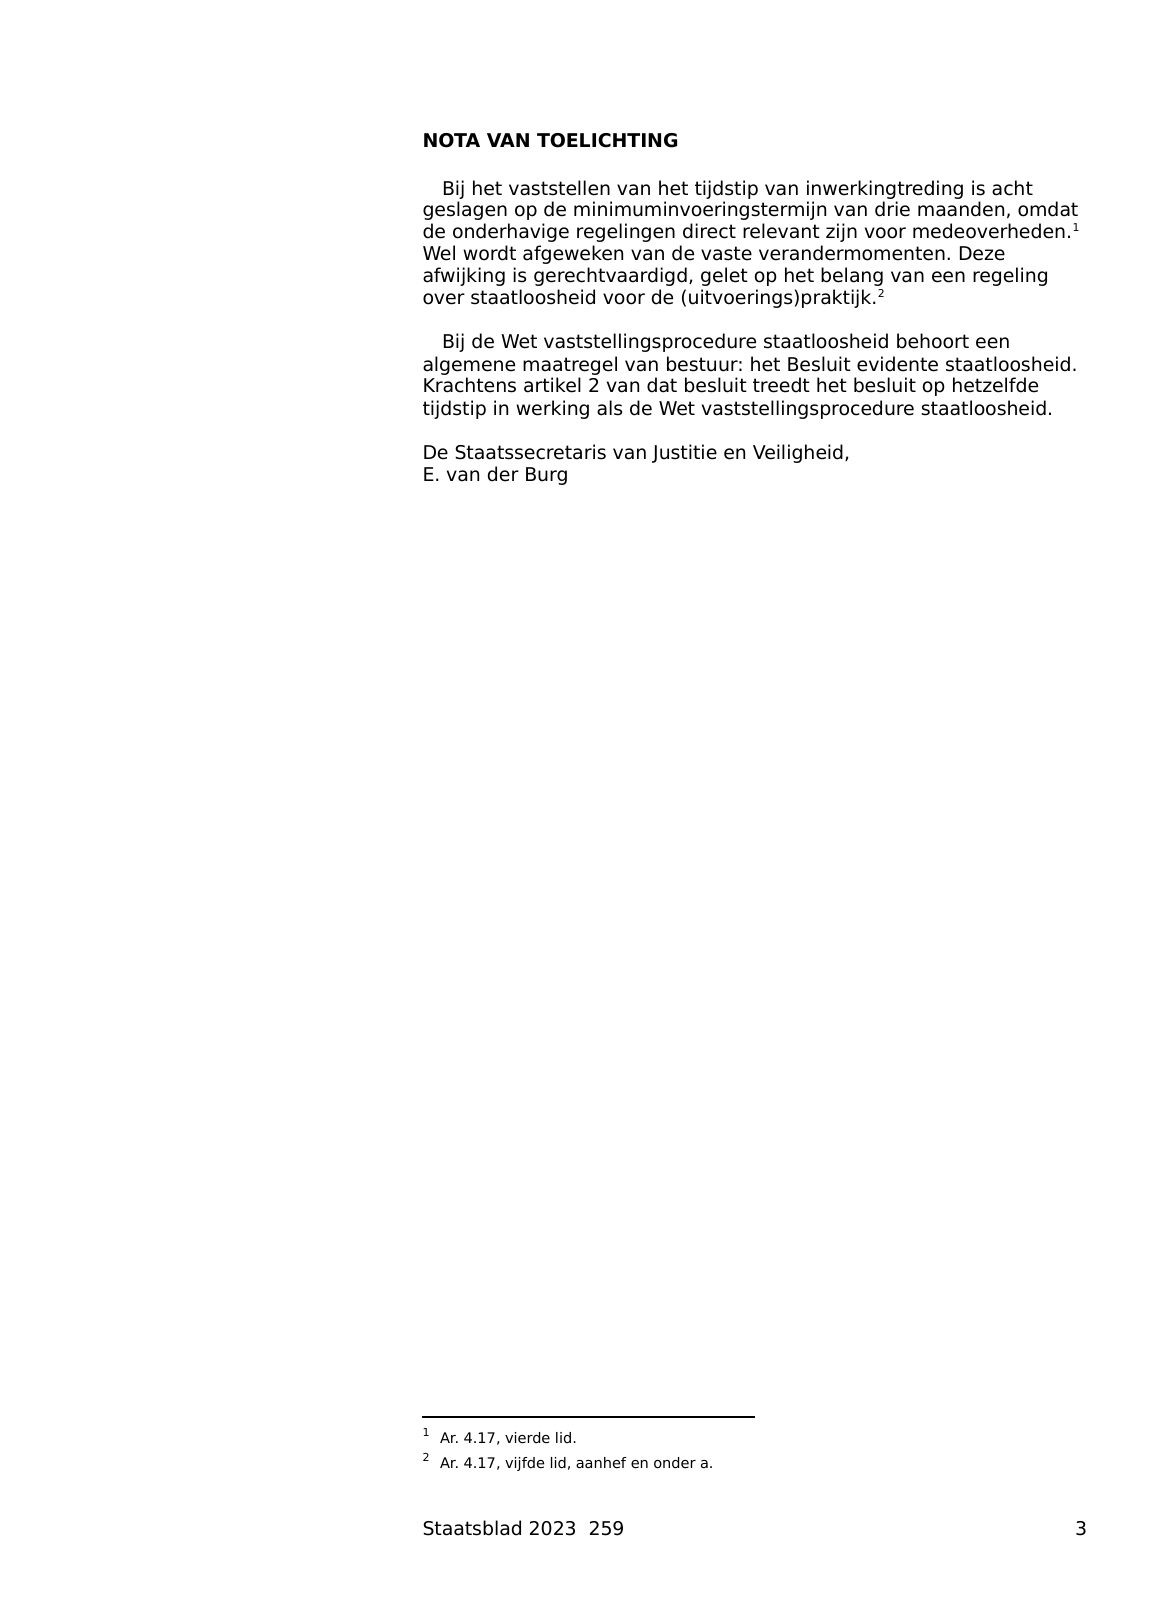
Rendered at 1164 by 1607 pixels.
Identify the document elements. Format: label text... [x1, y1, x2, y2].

text Bij de Wet vaststellingsprocedure staatloosheid behoort een algemene maatregel van bestuur: het Besluit evidente staatloosheid. Krachtens artikel 2 van dat besluit treedt het besluit op hetzelfde tijdstip in werking als de Wet vaststellingsprocedure staatloosheid. [422, 331, 1087, 419]
subtitle NOTA VAN TOELICHTING [422, 130, 1087, 152]
text Ar. 4.17, vijfde lid, aanhef en onder a. [422, 1451, 1087, 1473]
text Ar. 4.17, vierde lid. [422, 1426, 1087, 1448]
text De Staatssecretaris van Justitie en Veiligheid, E. van der Burg [422, 442, 1087, 486]
text Bij het vaststellen van het tijdstip van inwerkingtreding is acht geslagen op de minimuminvoeringstermijn van drie maanden, omdat de onderhavige regelingen direct relevant zijn voor medeoverheden. Wel wordt afgeweken van de vaste verandermomenten. Deze afwijking is gerechtvaardigd, gelet op het belang van een regeling over staatloosheid voor de (uitvoerings)praktijk. [422, 177, 1087, 309]
